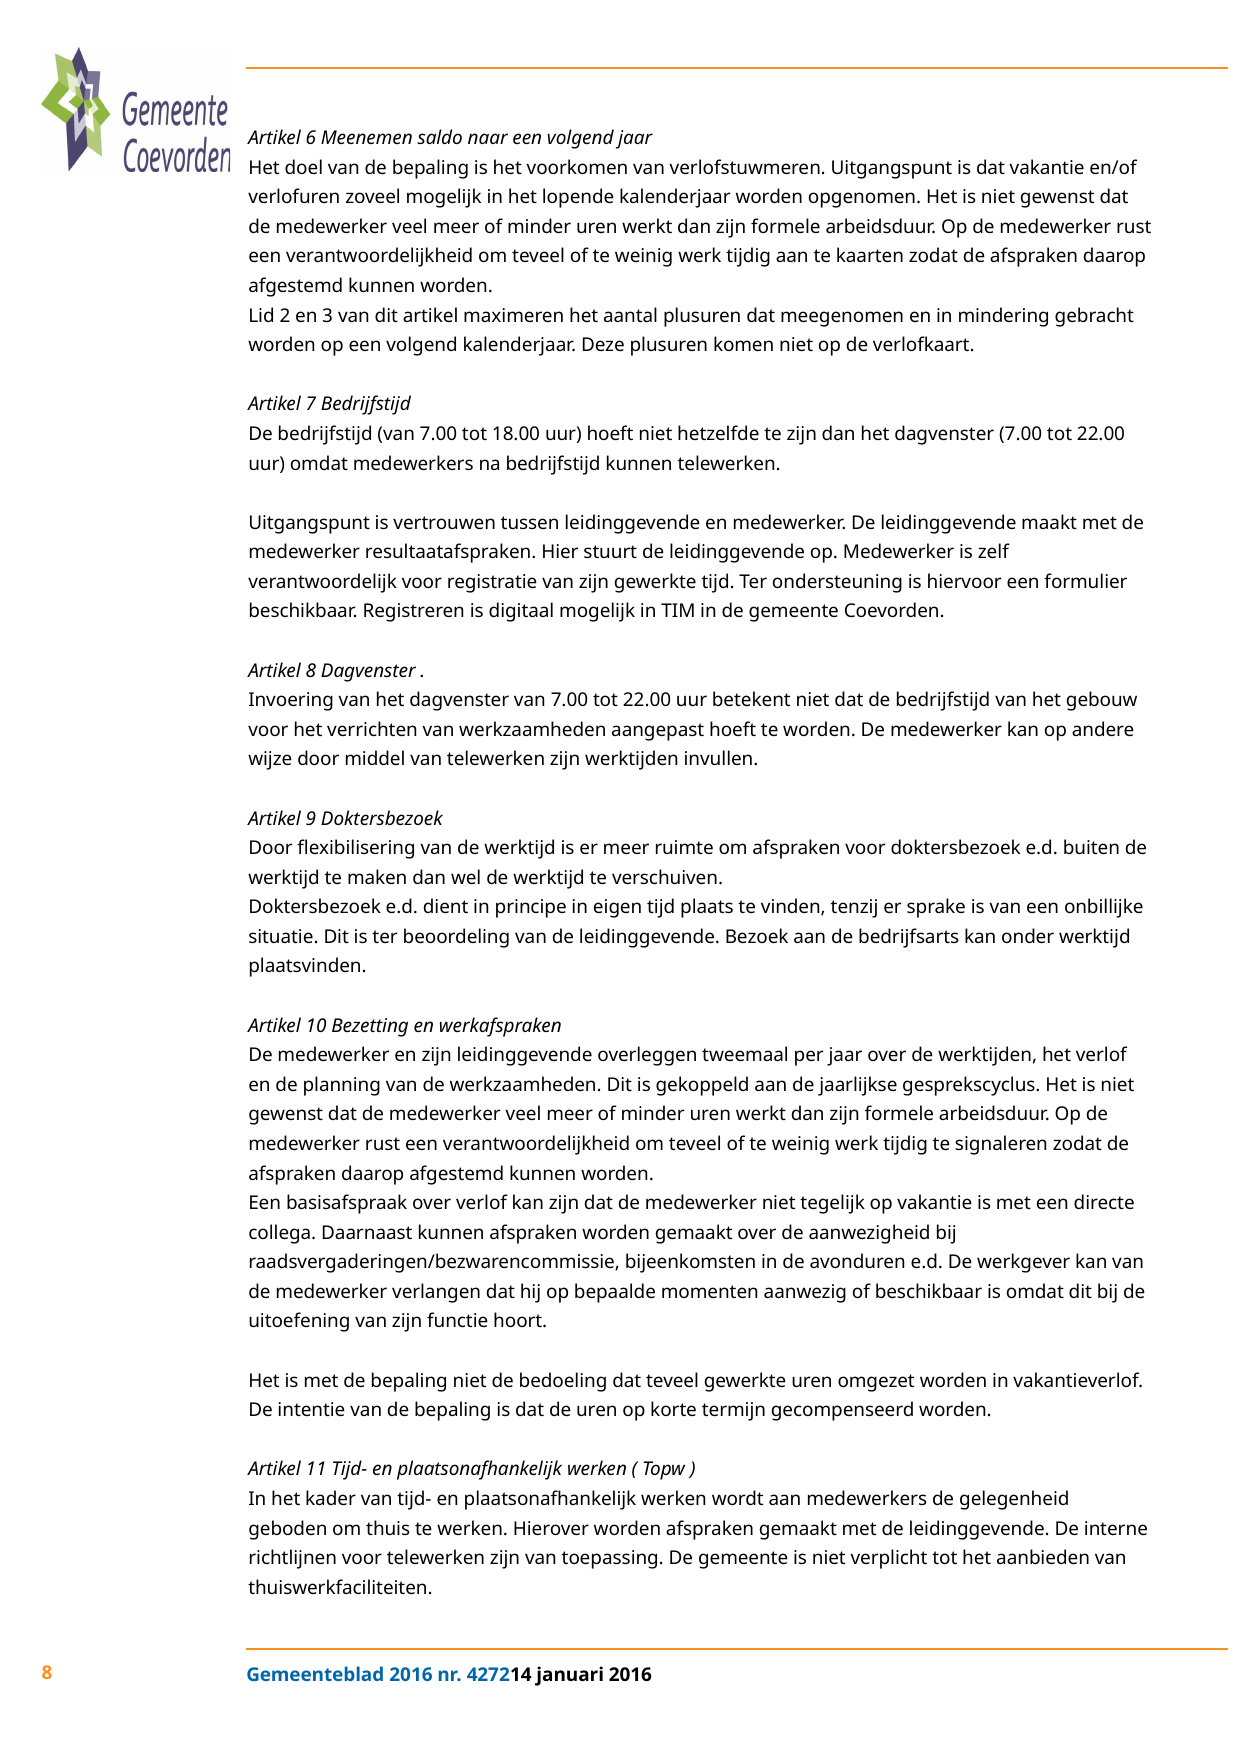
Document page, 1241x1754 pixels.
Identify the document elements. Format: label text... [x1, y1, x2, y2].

text Artikel 6 Meenemen saldo naar een volgend jaar [248, 124, 1152, 150]
text In het kader van tijd- en plaatsonafhankelijk werken wordt aan medewerkers de gelegenheid geboden om thuis te werken. Hierover worden afspraken gemaakt met de leidinggevende. De interne richtlijnen voor telewerken zijn van toepassing. De gemeente is niet verplicht tot het aanbieden van thuiswerkfaciliteiten. [248, 1485, 1152, 1600]
text Artikel 8 Dagvenster . [248, 657, 1152, 683]
text Lid 2 en 3 van dit artikel maximeren het aantal plusuren dat meegenomen en in mindering gebracht worden op een volgend kalenderjaar. Deze plusuren komen niet op de verlofkaart. [248, 302, 1152, 357]
picture [41, 47, 231, 172]
text Invoering van het dagvenster van 7.00 tot 22.00 uur betekent niet dat de bedrijfstijd van het gebouw voor het verrichten van werkzaamheden aangepast hoeft te worden. De medewerker kan op andere wijze door middel van telewerken zijn werktijden invullen. [248, 686, 1152, 771]
text Artikel 11 Tijd- en plaatsonafhankelijk werken ( Topw ) [248, 1456, 1152, 1481]
text Het is met de bepaling niet de bedoeling dat teveel gewerkte uren omgezet worden in vakantieverlof. De intentie van de bepaling is dat de uren op korte termijn gecompenseerd worden. [248, 1367, 1152, 1422]
text Doktersbezoek e.d. dient in principe in eigen tijd plaats te vinden, tenzij er sprake is van een onbillijke situatie. Dit is ter beoordeling van de leidinggevende. Bezoek aan de bedrijfsarts kan onder werktijd plaatsvinden. [248, 893, 1152, 978]
text Een basisafspraak over verlof kan zijn dat de medewerker niet tegelijk op vakantie is met een directe collega. Daarnaast kunnen afspraken worden gemaakt over de aanwezigheid bij raadsvergaderingen/bezwarencommissie, bijeenkomsten in de avonduren e.d. De werkgever kan van de medewerker verlangen dat hij op bepaalde momenten aanwezig of beschikbaar is omdat dit bij de uitoefening van zijn functie hoort. [248, 1189, 1152, 1333]
text Uitgangspunt is vertrouwen tussen leidinggevende en medewerker. De leidinggevende maakt met de medewerker resultaatafspraken. Hier stuurt de leidinggevende op. Medewerker is zelf verantwoordelijk voor registratie van zijn gewerkte tijd. Ter ondersteuning is hiervoor een formulier beschikbaar. Registreren is digitaal mogelijk in TIM in de gemeente Coevorden. [248, 509, 1152, 623]
text Artikel 7 Bedrijfstijd [248, 391, 1152, 416]
text De medewerker en zijn leidinggevende overleggen tweemaal per jaar over de werktijden, het verlof en de planning van de werkzaamheden. Dit is gekoppeld aan de jaarlijkse gesprekscyclus. Het is niet gewenst dat de medewerker veel meer of minder uren werkt dan zijn formele arbeidsduur. Op de medewerker rust een verantwoordelijkheid om teveel of te weinig werk tijdig te signaleren zodat de afspraken daarop afgestemd kunnen worden. [248, 1041, 1152, 1186]
text Artikel 9 Doktersbezoek [248, 805, 1152, 831]
text Het doel van de bepaling is het voorkomen van verlofstuwmeren. Uitgangspunt is dat vakantie en/of verlofuren zoveel mogelijk in het lopende kalenderjaar worden opgenomen. Het is niet gewenst dat de medewerker veel meer of minder uren werkt dan zijn formele arbeidsduur. Op de medewerker rust een verantwoordelijkheid om teveel of te weinig werk tijdig aan te kaarten zodat de afspraken daarop afgestemd kunnen worden. [248, 154, 1152, 298]
text Door flexibilisering van de werktijd is er meer ruimte om afspraken voor doktersbezoek e.d. buiten de werktijd te maken dan wel de werktijd te verschuiven. [248, 834, 1152, 890]
text De bedrijfstijd (van 7.00 tot 18.00 uur) hoeft niet hetzelfde te zijn dan het dagvenster (7.00 tot 22.00 uur) omdat medewerkers na bedrijfstijd kunnen telewerken. [248, 420, 1152, 476]
text Artikel 10 Bezetting en werkafspraken [248, 1012, 1152, 1038]
